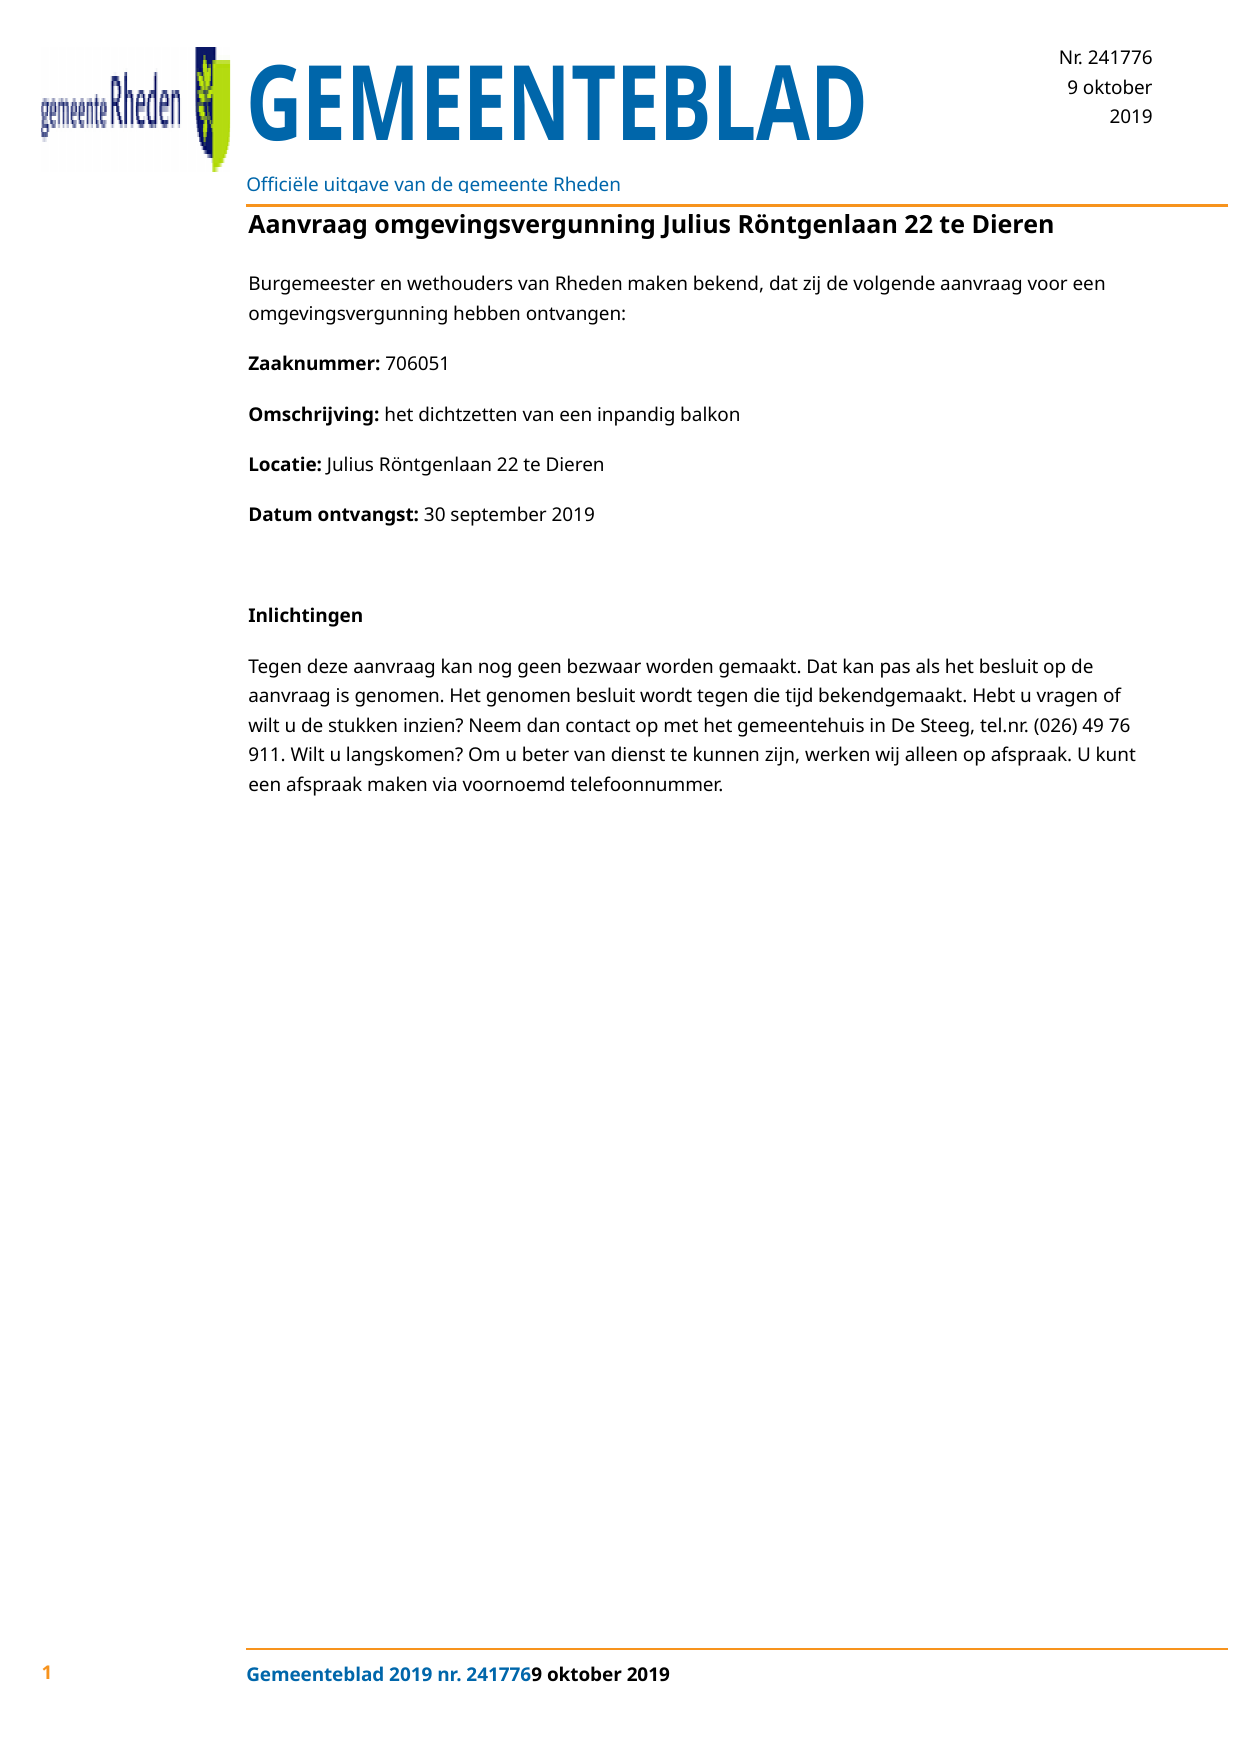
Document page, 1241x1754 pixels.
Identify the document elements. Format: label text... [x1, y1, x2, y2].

text Locatie: Julius Röntgenlaan 22 te Dieren [248, 451, 1152, 477]
text Zaaknummer: 706051 [248, 350, 1152, 376]
text Omschrijving: het dichtzetten van een inpandig balkon [248, 401, 1152, 426]
text Tegen deze aanvraag kan nog geen bezwaar worden gemaakt. Dat kan pas als het besluit op de aanvraag is genomen. Het genomen besluit wordt tegen die tijd bekendgemaakt. Hebt u vragen of wilt u de stukken inzien? Neem dan contact op met het gemeentehuis in De Steeg, tel.nr. (026) 49 76 911. Wilt u langskomen? Om u beter van dienst te kunnen zijn, werken wij alleen op afspraak. U kunt een afspraak maken via voornoemd telefoonnummer. [248, 653, 1152, 797]
text Burgemeester en wethouders van Rheden maken bekend, dat zij de volgende aanvraag voor een omgevingsvergunning hebben ontvangen: [248, 270, 1152, 326]
text Datum ontvangst: 30 september 2019 [248, 502, 1152, 527]
text Aanvraag omgevingsvergunning Julius Röntgenlaan 22 te Dieren [248, 207, 1152, 241]
text Inlichtingen [248, 602, 1152, 628]
picture [41, 47, 231, 172]
